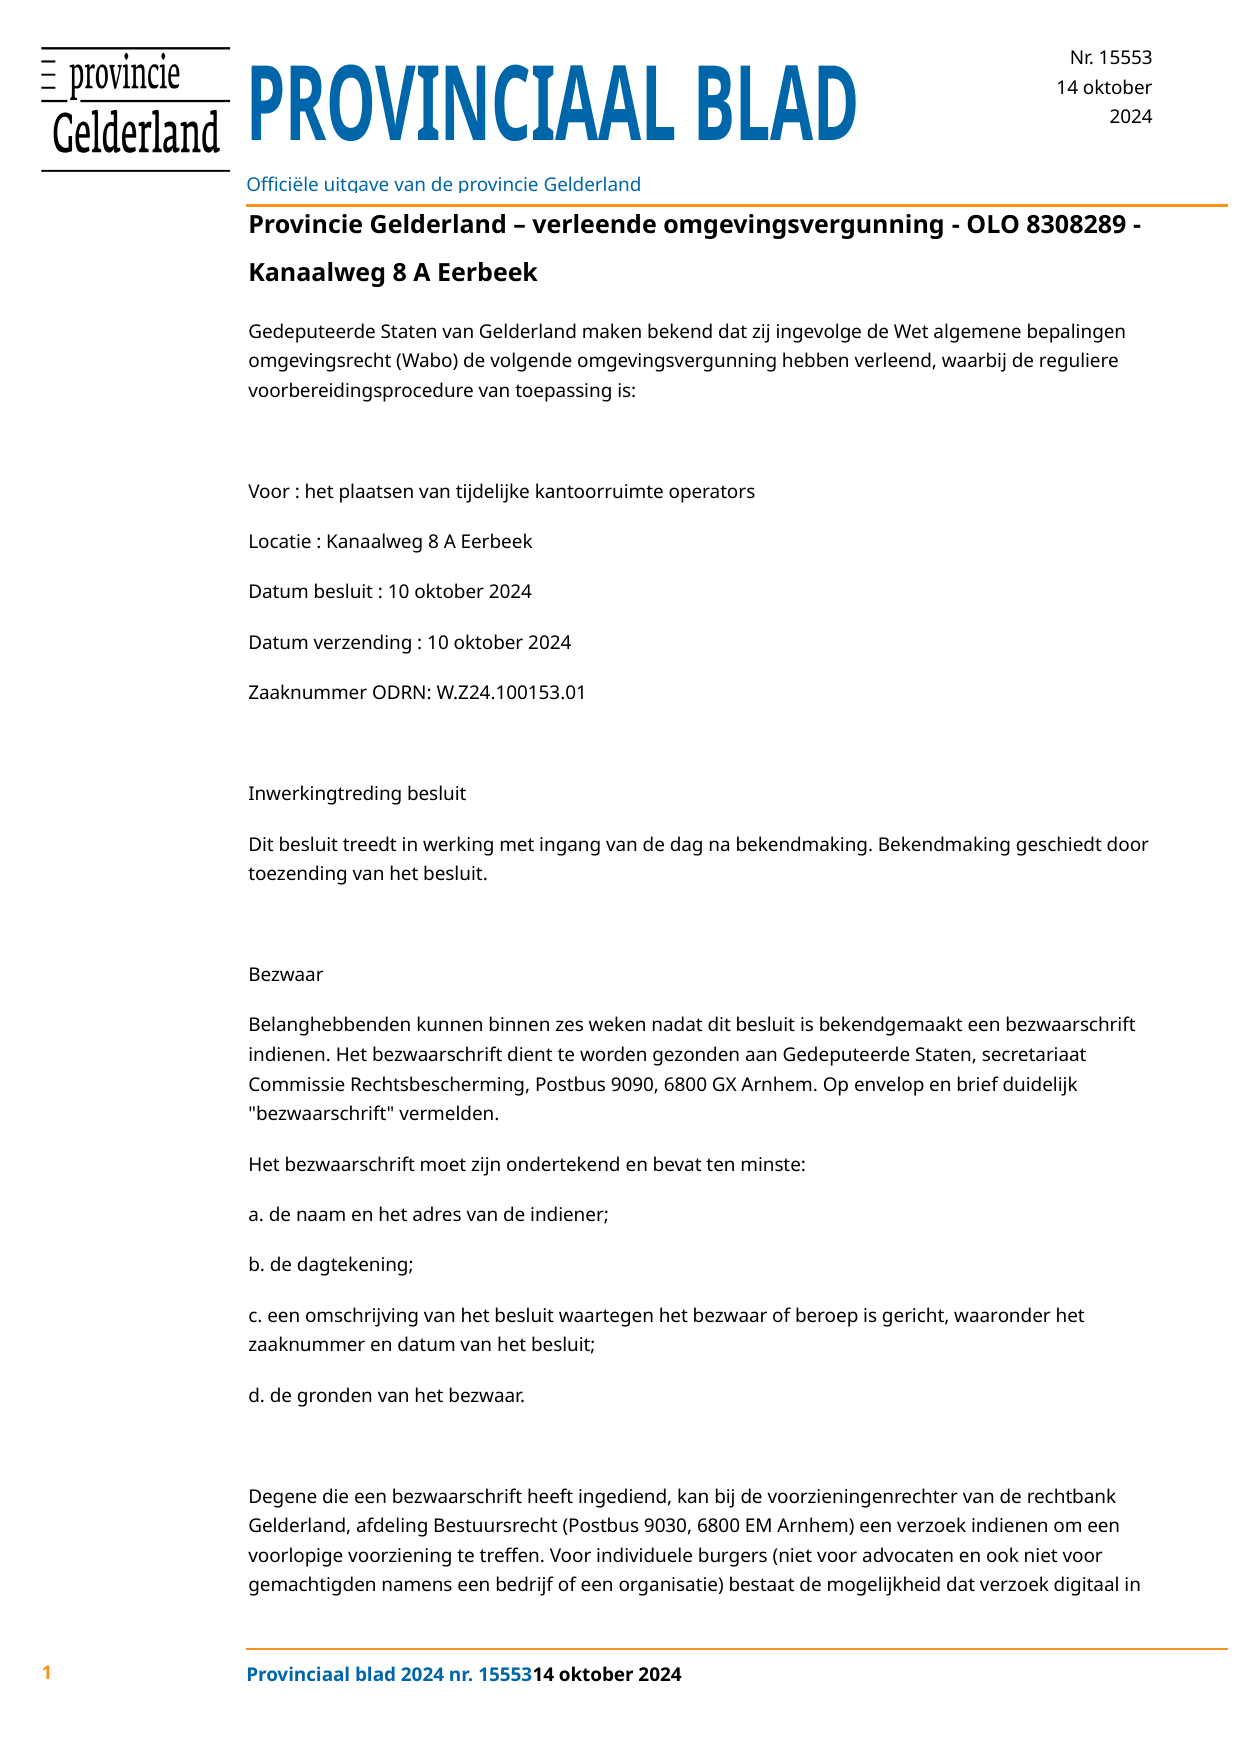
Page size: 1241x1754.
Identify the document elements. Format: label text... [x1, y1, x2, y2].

picture [41, 47, 231, 172]
text Datum verzending : 10 oktober 2024 [248, 629, 1152, 655]
text Datum besluit : 10 oktober 2024 [248, 579, 1152, 604]
text Degene die een bezwaarschrift heeft ingediend, kan bij de voorzieningenrechter van de rechtbank Gelderland, afdeling Bestuursrecht (Postbus 9030, 6800 EM Arnhem) een verzoek indienen om een voorlopige voorziening te treffen. Voor individuele burgers (niet voor advocaten en ook niet voor gemachtigden namens een bedrijf of een organisatie) bestaat de mogelijkheid dat verzoek digitaal in [248, 1483, 1152, 1597]
text a. de naam en het adres van de indiener; [248, 1201, 1152, 1227]
text Provincie Gelderland – verleende omgevingsvergunning - OLO 8308289 - Kanaalweg 8 A Eerbeek [248, 207, 1152, 288]
text Locatie : Kanaalweg 8 A Eerbeek [248, 528, 1152, 554]
text Voor : het plaatsen van tijdelijke kantoorruimte operators [248, 478, 1152, 504]
text Belanghebbenden kunnen binnen zes weken nadat dit besluit is bekendgemaakt een bezwaarschrift indienen. Het bezwaarschrift dient te worden gezonden aan Gedeputeerde Staten, secretariaat Commissie Rechtsbescherming, Postbus 9090, 6800 GX Arnhem. Op envelop en brief duidelijk "bezwaarschrift" vermelden. [248, 1012, 1152, 1126]
text Dit besluit treedt in werking met ingang van de dag na bekendmaking. Bekendmaking geschiedt door toezending van het besluit. [248, 831, 1152, 886]
text Het bezwaarschrift moet zijn ondertekend en bevat ten minste: [248, 1151, 1152, 1177]
text b. de dagtekening; [248, 1252, 1152, 1277]
text Inwerkingtreding besluit [248, 780, 1152, 806]
text Bezwaar [248, 961, 1152, 987]
text Gedeputeerde Staten van Gelderland maken bekend dat zij ingevolge de Wet algemene bepalingen omgevingsrecht (Wabo) de volgende omgevingsvergunning hebben verleend, waarbij de reguliere voorbereidingsprocedure van toepassing is: [248, 318, 1152, 403]
text c. een omschrijving van het besluit waartegen het bezwaar of beroep is gericht, waaronder het zaaknummer en datum van het besluit; [248, 1302, 1152, 1357]
text Zaaknummer ODRN: W.Z24.100153.01 [248, 679, 1152, 705]
text d. de gronden van het bezwaar. [248, 1382, 1152, 1408]
